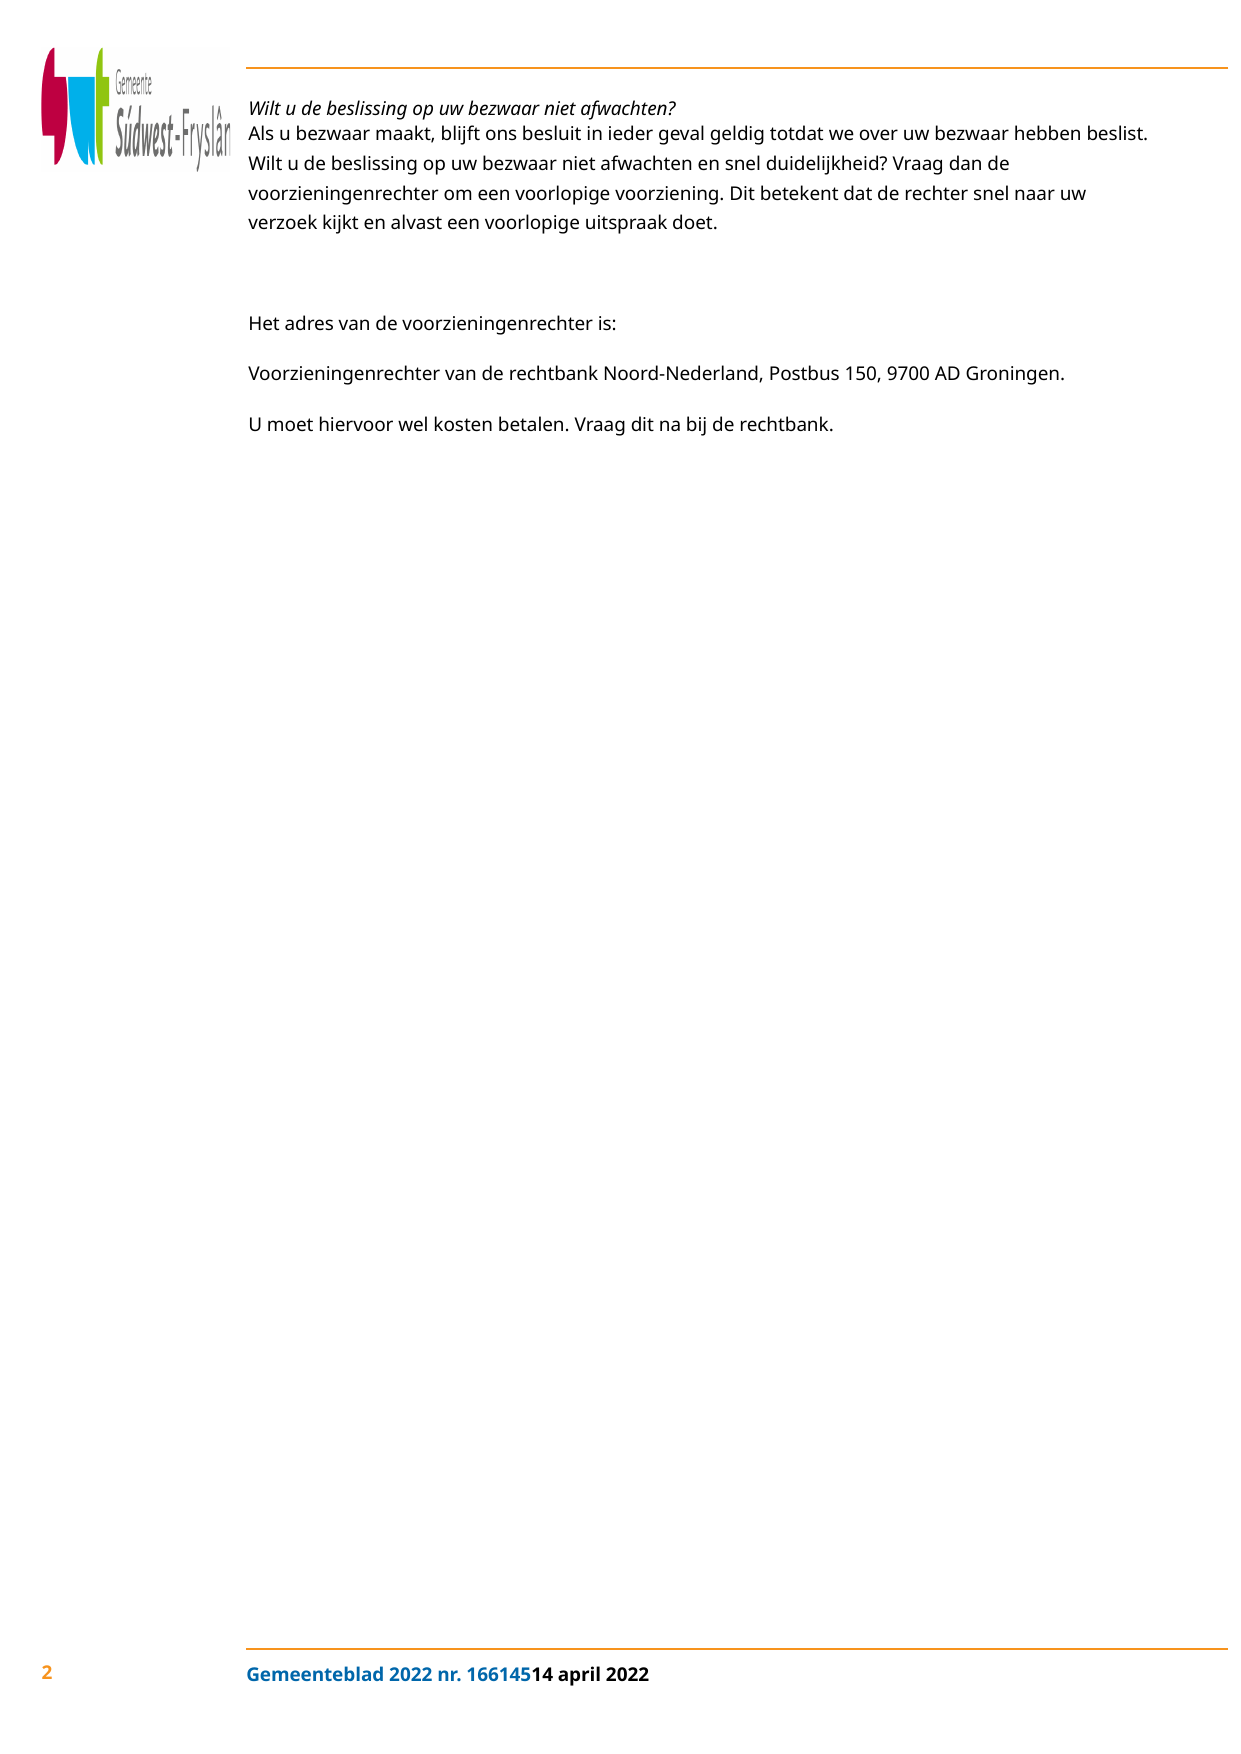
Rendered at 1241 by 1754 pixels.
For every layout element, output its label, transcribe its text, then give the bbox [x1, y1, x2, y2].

text U moet hiervoor wel kosten betalen. Vraag dit na bij de rechtbank. [248, 411, 1152, 437]
text Voorzieningenrechter van de rechtbank Noord-Nederland, Postbus 150, 9700 AD Groningen. [248, 361, 1152, 386]
text Als u bezwaar maakt, blijft ons besluit in ieder geval geldig totdat we over uw bezwaar hebben beslist. Wilt u de beslissing op uw bezwaar niet afwachten en snel duidelijkheid? Vraag dan de voorzieningenrechter om een voorlopige voorziening. Dit betekent dat de rechter snel naar uw verzoek kijkt en alvast een voorlopige uitspraak doet. [248, 121, 1152, 235]
picture [41, 47, 231, 172]
text Wilt u de beslissing op uw bezwaar niet afwachten? [248, 95, 1152, 121]
text Het adres van de voorzieningenrechter is: [248, 310, 1152, 336]
